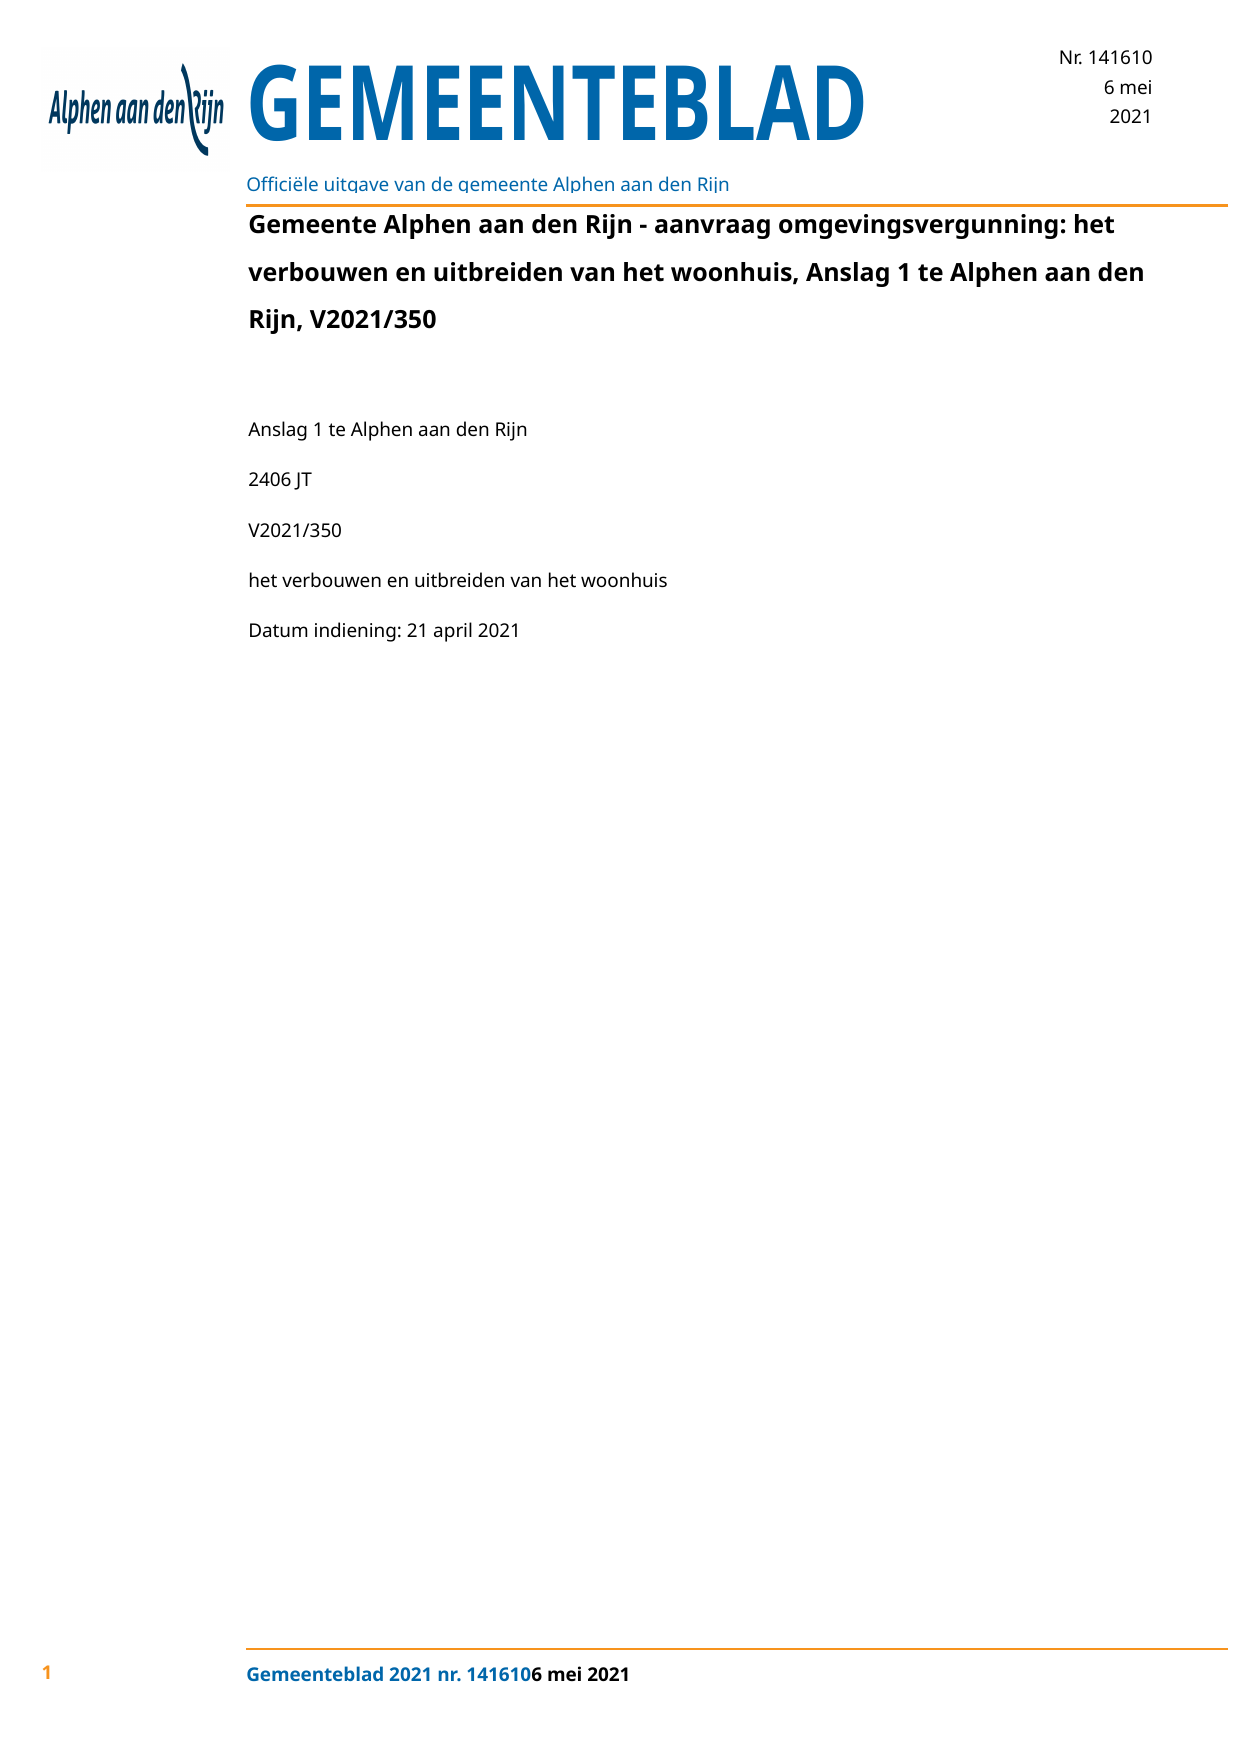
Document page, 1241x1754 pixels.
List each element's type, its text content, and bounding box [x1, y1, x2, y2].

picture [41, 47, 231, 172]
text Gemeente Alphen aan den Rijn - aanvraag omgevingsvergunning: het verbouwen en uitbreiden van het woonhuis, Anslag 1 te Alphen aan den Rijn, V2021/350 [248, 207, 1152, 336]
text het verbouwen en uitbreiden van het woonhuis [248, 567, 1152, 593]
text Datum indiening: 21 april 2021 [248, 618, 1152, 643]
text Anslag 1 te Alphen aan den Rijn [248, 416, 1152, 442]
text 2406 JT [248, 466, 1152, 492]
text V2021/350 [248, 517, 1152, 542]
